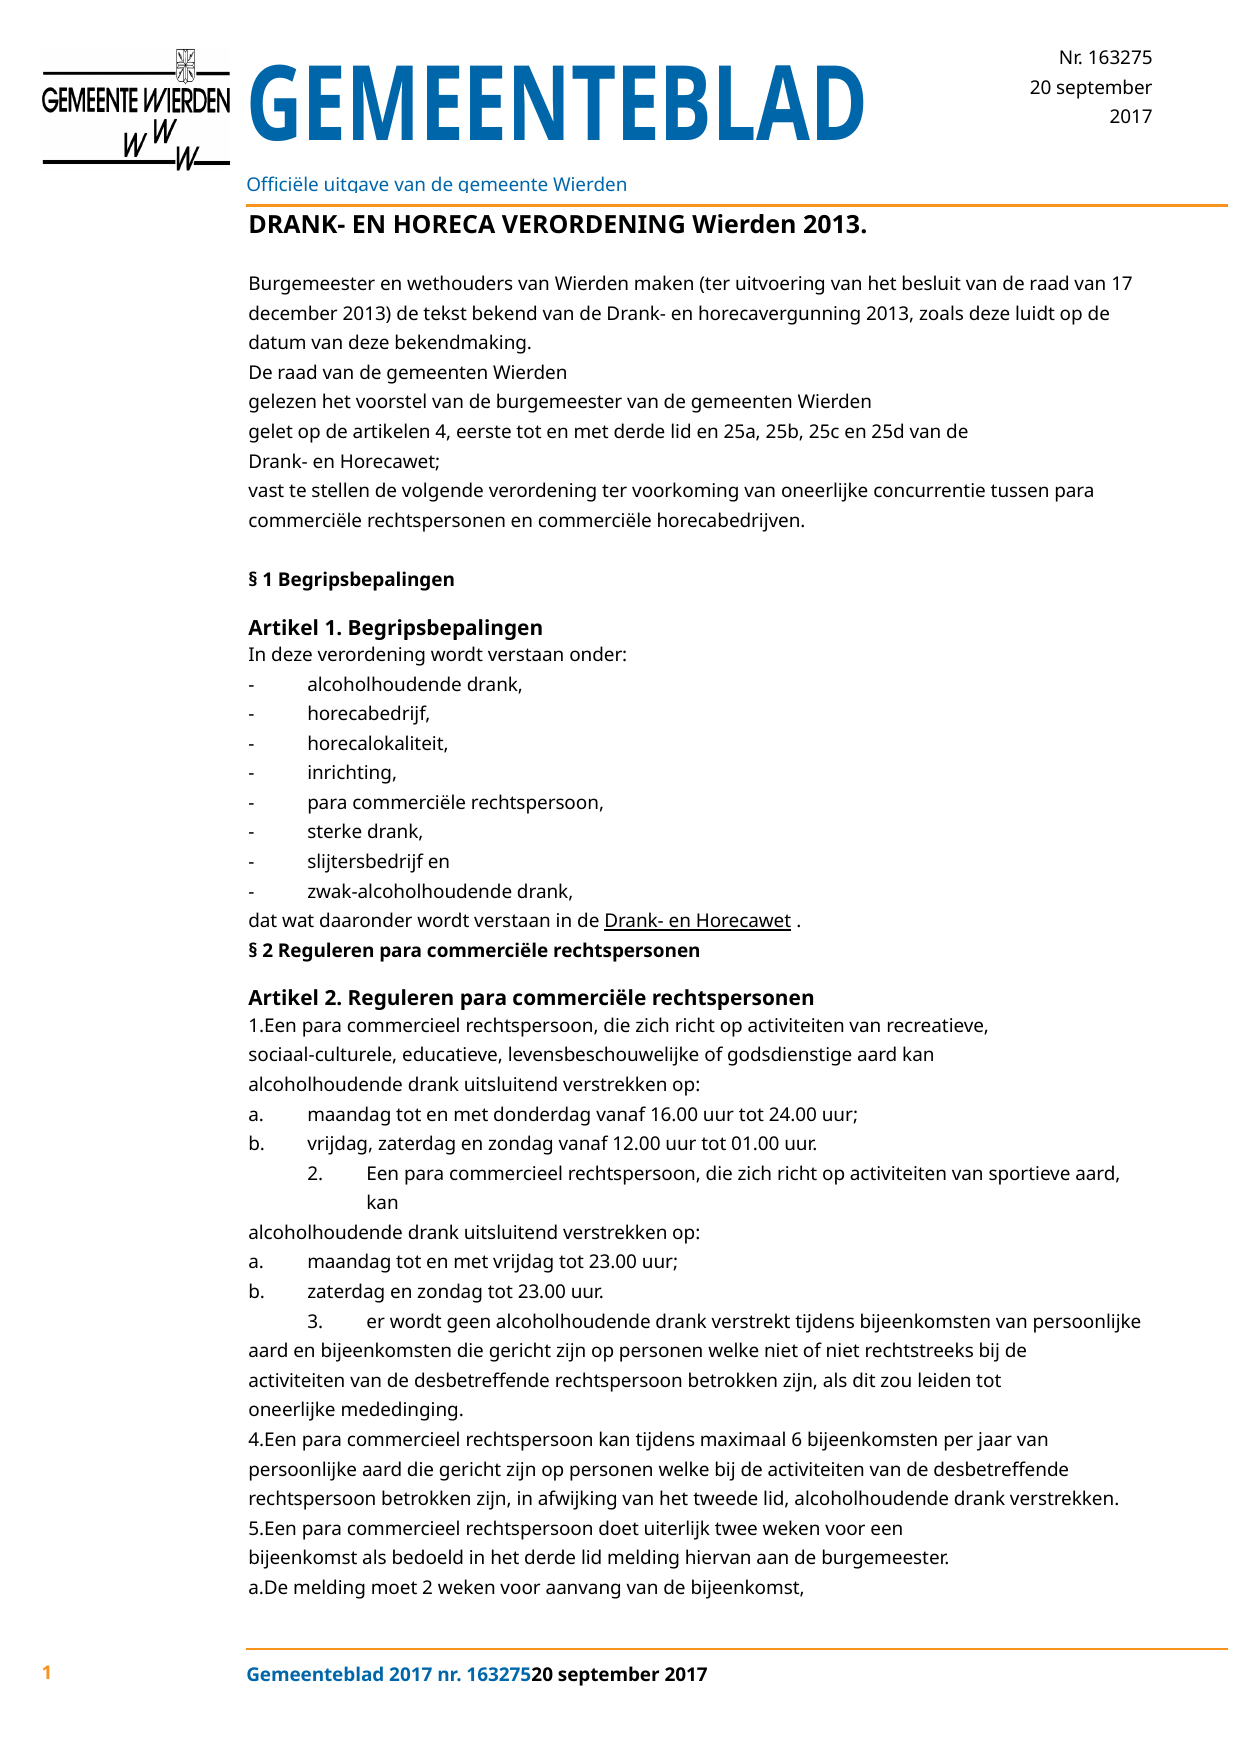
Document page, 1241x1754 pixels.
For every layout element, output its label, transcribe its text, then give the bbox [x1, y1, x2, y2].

text a.De melding moet 2 weken voor aanvang van de bijeenkomst, [248, 1574, 1152, 1600]
list maandag tot en met donderdag vanaf 16.00 uur tot 24.00 uur; [248, 1101, 1152, 1126]
text gelet op de artikelen 4, eerste tot en met derde lid en 25a, 25b, 25c en 25d van de [248, 418, 1152, 444]
list er wordt geen alcoholhoudende drank verstrekt tijdens bijeenkomsten van persoonlijke [307, 1308, 1152, 1333]
text sociaal-culturele, educatieve, levensbeschouwelijke of godsdienstige aard kan [248, 1042, 1152, 1067]
text activiteiten van de desbetreffende rechtspersoon betrokken zijn, als dit zou leiden tot [248, 1367, 1152, 1393]
list horecabedrijf, [248, 700, 1152, 726]
list slijtersbedrijf en [248, 848, 1152, 874]
text bijeenkomst als bedoeld in het derde lid melding hiervan aan de burgemeester. [248, 1544, 1152, 1570]
list horecalokaliteit, [248, 730, 1152, 756]
text alcoholhoudende drank uitsluitend verstrekken op: [248, 1071, 1152, 1097]
list Een para commercieel rechtspersoon, die zich richt op activiteiten van sportieve aard, kan [307, 1160, 1152, 1215]
text 4.Een para commercieel rechtspersoon kan tijdens maximaal 6 bijeenkomsten per jaar van [248, 1426, 1152, 1452]
list alcoholhoudende drank, [248, 671, 1152, 696]
list vrijdag, zaterdag en zondag vanaf 12.00 uur tot 01.00 uur. [248, 1130, 1152, 1156]
list para commerciële rechtspersoon, [248, 789, 1152, 815]
text Drank- en Horecawet; [248, 448, 1152, 473]
text Artikel 2. Reguleren para commerciële rechtspersonen [248, 983, 1152, 1012]
text Burgemeester en wethouders van Wierden maken (ter uitvoering van het besluit van de raad van 17 december 2013) de tekst bekend van de Drank- en horecavergunning 2013, zoals deze luidt op de datum van deze bekendmaking. [248, 270, 1152, 355]
text gelezen het voorstel van de burgemeester van de gemeenten Wierden [248, 389, 1152, 414]
text De raad van de gemeenten Wierden [248, 359, 1152, 385]
text alcoholhoudende drank uitsluitend verstrekken op: [248, 1219, 1152, 1245]
list inrichting, [248, 759, 1152, 785]
list zaterdag en zondag tot 23.00 uur. [248, 1278, 1152, 1304]
text aard en bijeenkomsten die gericht zijn op personen welke niet of niet rechtstreeks bij de [248, 1337, 1152, 1363]
text Artikel 1. Begripsbepalingen [248, 613, 1152, 641]
list sterke drank, [248, 819, 1152, 844]
text § 1 Begripsbepalingen [248, 566, 1152, 592]
text vast te stellen de volgende verordening ter voorkoming van oneerlijke concurrentie tussen para commerciële rechtspersonen en commerciële horecabedrijven. [248, 477, 1152, 533]
text oneerlijke mededinging. [248, 1397, 1152, 1422]
text persoonlijke aard die gericht zijn op personen welke bij de activiteiten van de desbetreffende rechtspersoon betrokken zijn, in afwijking van het tweede lid, alcoholhoudende drank verstrekken. [248, 1456, 1152, 1511]
text dat wat daaronder wordt verstaan in de Drank- en Horecawet . [248, 907, 1152, 933]
list maandag tot en met vrijdag tot 23.00 uur; [248, 1249, 1152, 1274]
text In deze verordening wordt verstaan onder: [248, 641, 1152, 667]
list zwak-alcoholhoudende drank, [248, 878, 1152, 903]
text 5.Een para commercieel rechtspersoon doet uiterlijk twee weken voor een [248, 1515, 1152, 1541]
text § 2 Reguleren para commerciële rechtspersonen [248, 937, 1152, 963]
text 1.Een para commercieel rechtspersoon, die zich richt op activiteiten van recreatieve, [248, 1012, 1152, 1038]
text DRANK- EN HORECA VERORDENING Wierden 2013. [248, 207, 1152, 241]
picture [41, 47, 231, 172]
